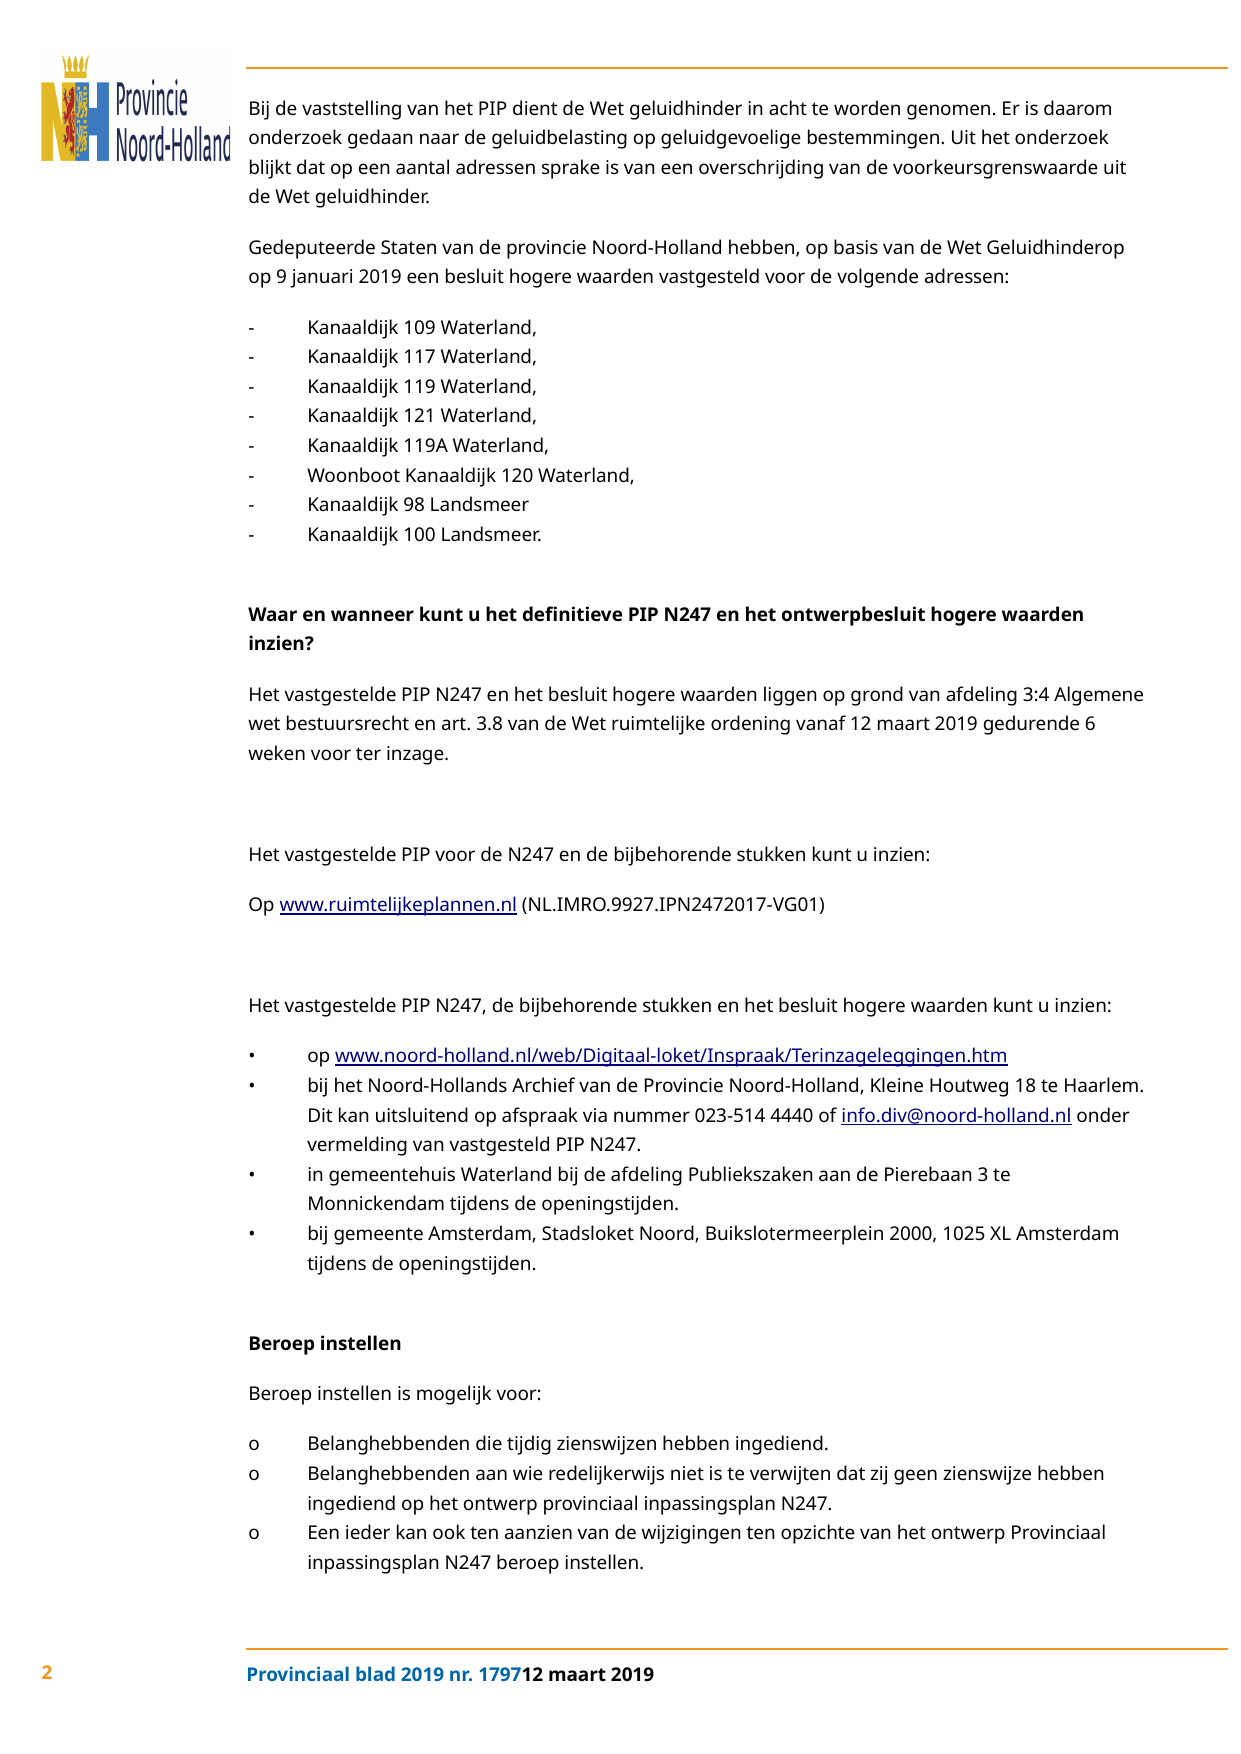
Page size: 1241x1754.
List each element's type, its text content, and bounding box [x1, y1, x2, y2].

list Kanaaldijk 119A Waterland, [248, 432, 1152, 458]
text Waar en wanneer kunt u het definitieve PIP N247 en het ontwerpbesluit hogere waarden inzien? [248, 601, 1152, 656]
text Het vastgestelde PIP N247 en het besluit hogere waarden liggen op grond van afdeling 3:4 Algemene wet bestuursrecht en art. 3.8 van de Wet ruimtelijke ordening vanaf 12 maart 2019 gedurende 6 weken voor ter inzage. [248, 681, 1152, 766]
text Het vastgestelde PIP N247, de bijbehorende stukken en het besluit hogere waarden kunt u inzien: [248, 992, 1152, 1018]
text Op www.ruimtelijkeplannen.nl (NL.IMRO.9927.IPN2472017-VG01) [248, 891, 1152, 917]
list Kanaaldijk 100 Landsmeer. [248, 521, 1152, 547]
list Kanaaldijk 119 Waterland, [248, 373, 1152, 399]
text Gedeputeerde Staten van de provincie Noord-Holland hebben, op basis van de Wet Geluidhinderop op 9 januari 2019 een besluit hogere waarden vastgesteld voor de volgende adressen: [248, 234, 1152, 289]
list Kanaaldijk 117 Waterland, [248, 343, 1152, 369]
list Belanghebbenden aan wie redelijkerwijs niet is te verwijten dat zij geen zienswijze hebben ingediend op het ontwerp provinciaal inpassingsplan N247. [248, 1460, 1152, 1516]
text Beroep instellen is mogelijk voor: [248, 1380, 1152, 1406]
list Kanaaldijk 109 Waterland, [248, 314, 1152, 340]
list op www.noord-holland.nl/web/Digitaal-loket/Inspraak/Terinzageleggingen.htm [248, 1043, 1152, 1068]
text Beroep instellen [248, 1330, 1152, 1356]
list Kanaaldijk 121 Waterland, [248, 403, 1152, 428]
list Een ieder kan ook ten aanzien van de wijzigingen ten opzichte van het ontwerp Provinciaal inpassingsplan N247 beroep instellen. [248, 1519, 1152, 1575]
list bij het Noord-Hollands Archief van de Provincie Noord-Holland, Kleine Houtweg 18 te Haarlem. Dit kan uitsluitend op afspraak via nummer 023-514 4440 of info.div@noord-holland.nl onder vermelding van vastgesteld PIP N247. [248, 1072, 1152, 1157]
list Belanghebbenden die tijdig zienswijzen hebben ingediend. [248, 1431, 1152, 1456]
list in gemeentehuis Waterland bij de afdeling Publiekszaken aan de Pierebaan 3 te Monnickendam tijdens de openingstijden. [248, 1161, 1152, 1216]
list bij gemeente Amsterdam, Stadsloket Noord, Buikslotermeerplein 2000, 1025 XL Amsterdam tijdens de openingstijden. [248, 1220, 1152, 1276]
list Kanaaldijk 98 Landsmeer [248, 491, 1152, 517]
text Het vastgestelde PIP voor de N247 en de bijbehorende stukken kunt u inzien: [248, 841, 1152, 867]
list Woonboot Kanaaldijk 120 Waterland, [248, 462, 1152, 488]
picture [41, 47, 231, 172]
text Bij de vaststelling van het PIP dient de Wet geluidhinder in acht te worden genomen. Er is daarom onderzoek gedaan naar de geluidbelasting op geluidgevoelige bestemmingen. Uit het onderzoek blijkt dat op een aantal adressen sprake is van een overschrijding van de voorkeursgrenswaarde uit de Wet geluidhinder. [248, 95, 1152, 209]
